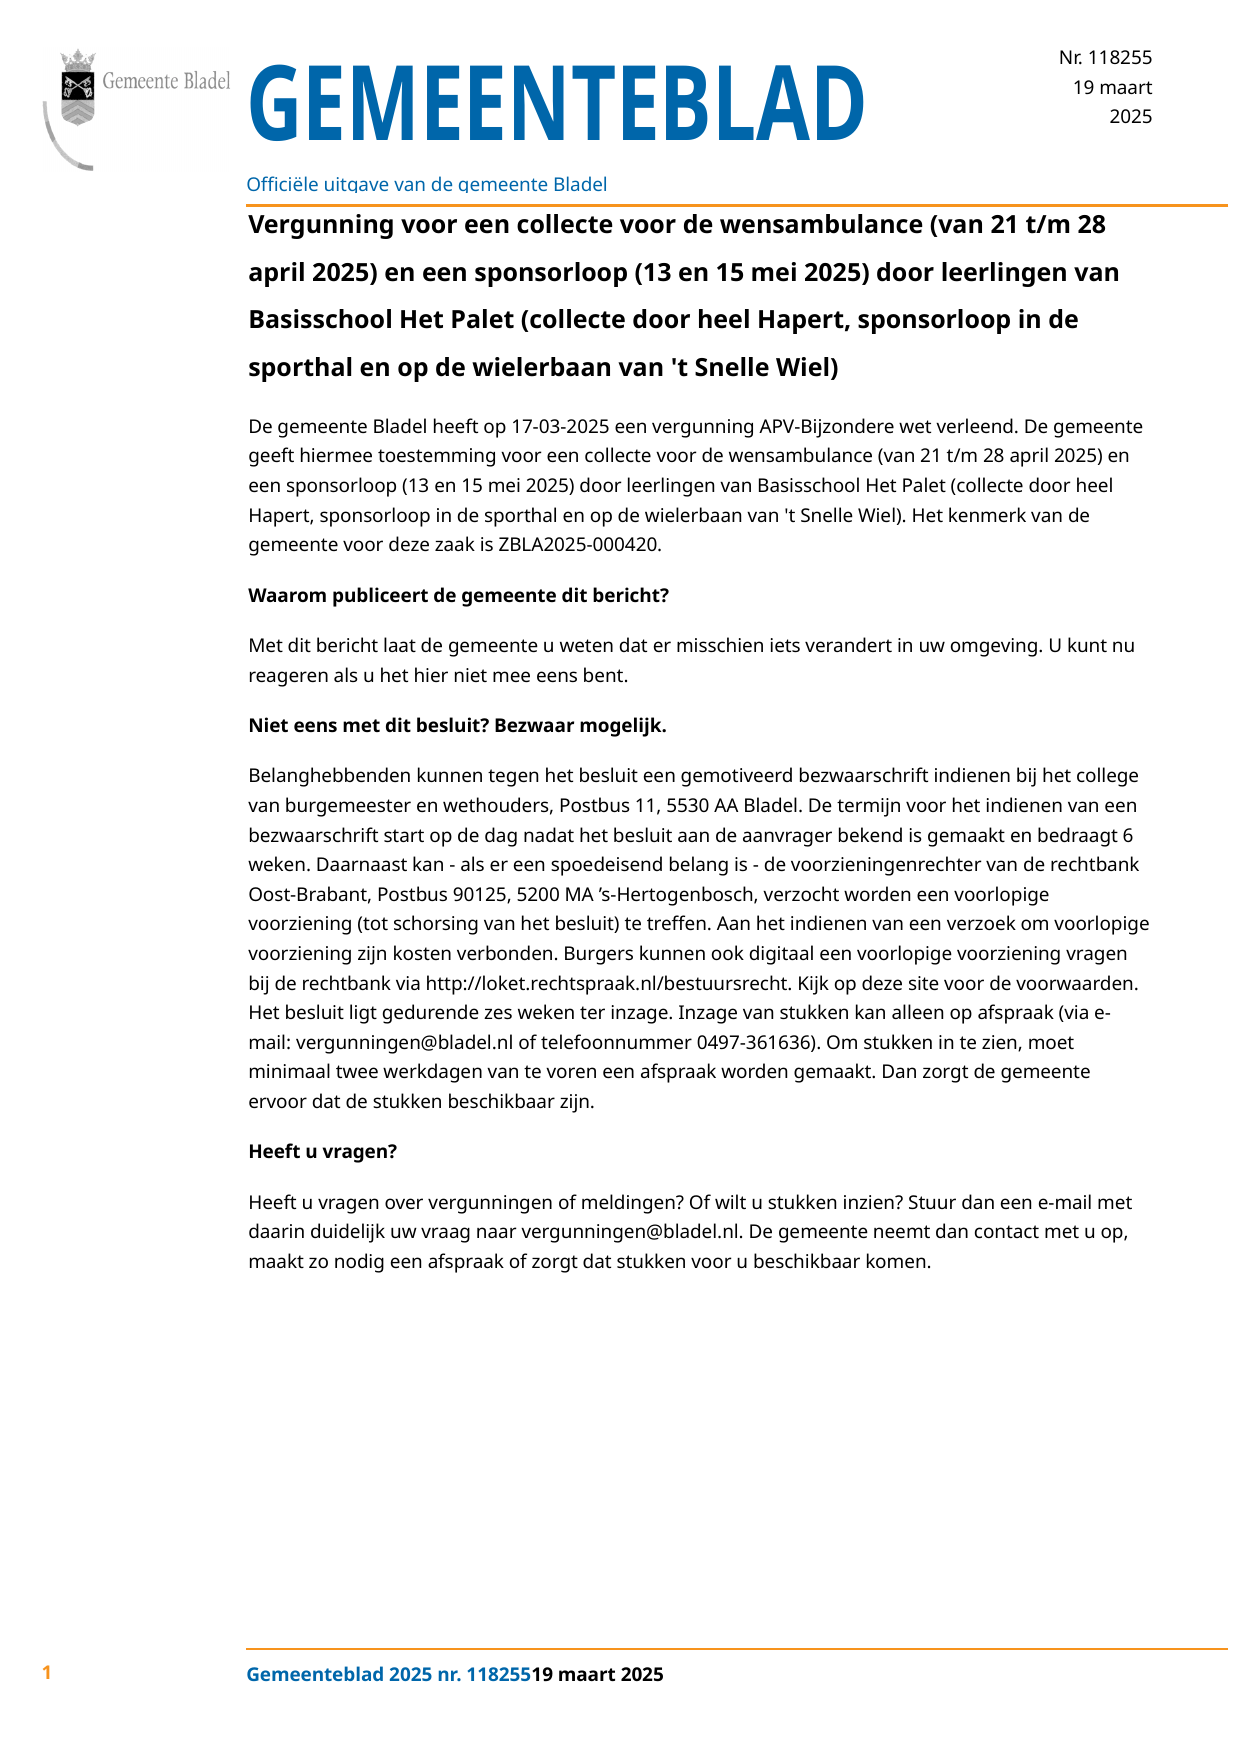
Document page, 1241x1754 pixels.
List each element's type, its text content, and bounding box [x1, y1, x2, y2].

text Heeft u vragen? [248, 1138, 1152, 1164]
text Vergunning voor een collecte voor de wensambulance (van 21 t/m 28 april 2025) en een sponsorloop (13 en 15 mei 2025) door leerlingen van Basisschool Het Palet (collecte door heel Hapert, sponsorloop in de sporthal en op de wielerbaan van 't Snelle Wiel) [248, 207, 1152, 384]
picture [41, 47, 231, 172]
text Waarom publiceert de gemeente dit bericht? [248, 582, 1152, 608]
text Belanghebbenden kunnen tegen het besluit een gemotiveerd bezwaarschrift indienen bij het college van burgemeester en wethouders, Postbus 11, 5530 AA Bladel. De termijn voor het indienen van een bezwaarschrift start op de dag nadat het besluit aan de aanvrager bekend is gemaakt en bedraagt 6 weken. Daarnaast kan - als er een spoedeisend belang is - de voorzieningenrechter van de rechtbank Oost-Brabant, Postbus 90125, 5200 MA ’s-Hertogenbosch, verzocht worden een voorlopige voorziening (tot schorsing van het besluit) te treffen. Aan het indienen van een verzoek om voorlopige voorziening zijn kosten verbonden. Burgers kunnen ook digitaal een voorlopige voorziening vragen bij de rechtbank via http://loket.rechtspraak.nl/bestuursrecht. Kijk op deze site voor de voorwaarden. Het besluit ligt gedurende zes weken ter inzage. Inzage van stukken kan alleen op afspraak (via e-mail: vergunningen@bladel.nl of telefoonnummer 0497-361636). Om stukken in te zien, moet minimaal twee werkdagen van te voren een afspraak worden gemaakt. Dan zorgt de gemeente ervoor dat de stukken beschikbaar zijn. [248, 763, 1152, 1114]
text De gemeente Bladel heeft op 17-03-2025 een vergunning APV-Bijzondere wet verleend. De gemeente geeft hiermee toestemming voor een collecte voor de wensambulance (van 21 t/m 28 april 2025) en een sponsorloop (13 en 15 mei 2025) door leerlingen van Basisschool Het Palet (collecte door heel Hapert, sponsorloop in de sporthal en op de wielerbaan van 't Snelle Wiel). Het kenmerk van de gemeente voor deze zaak is ZBLA2025-000420. [248, 413, 1152, 557]
text Niet eens met dit besluit? Bezwaar mogelijk. [248, 712, 1152, 738]
text Heeft u vragen over vergunningen of meldingen? Of wilt u stukken inzien? Stuur dan een e-mail met daarin duidelijk uw vraag naar vergunningen@bladel.nl. De gemeente neemt dan contact met u op, maakt zo nodig een afspraak of zorgt dat stukken voor u beschikbaar komen. [248, 1189, 1152, 1274]
text Met dit bericht laat de gemeente u weten dat er misschien iets verandert in uw omgeving. U kunt nu reageren als u het hier niet mee eens bent. [248, 632, 1152, 688]
